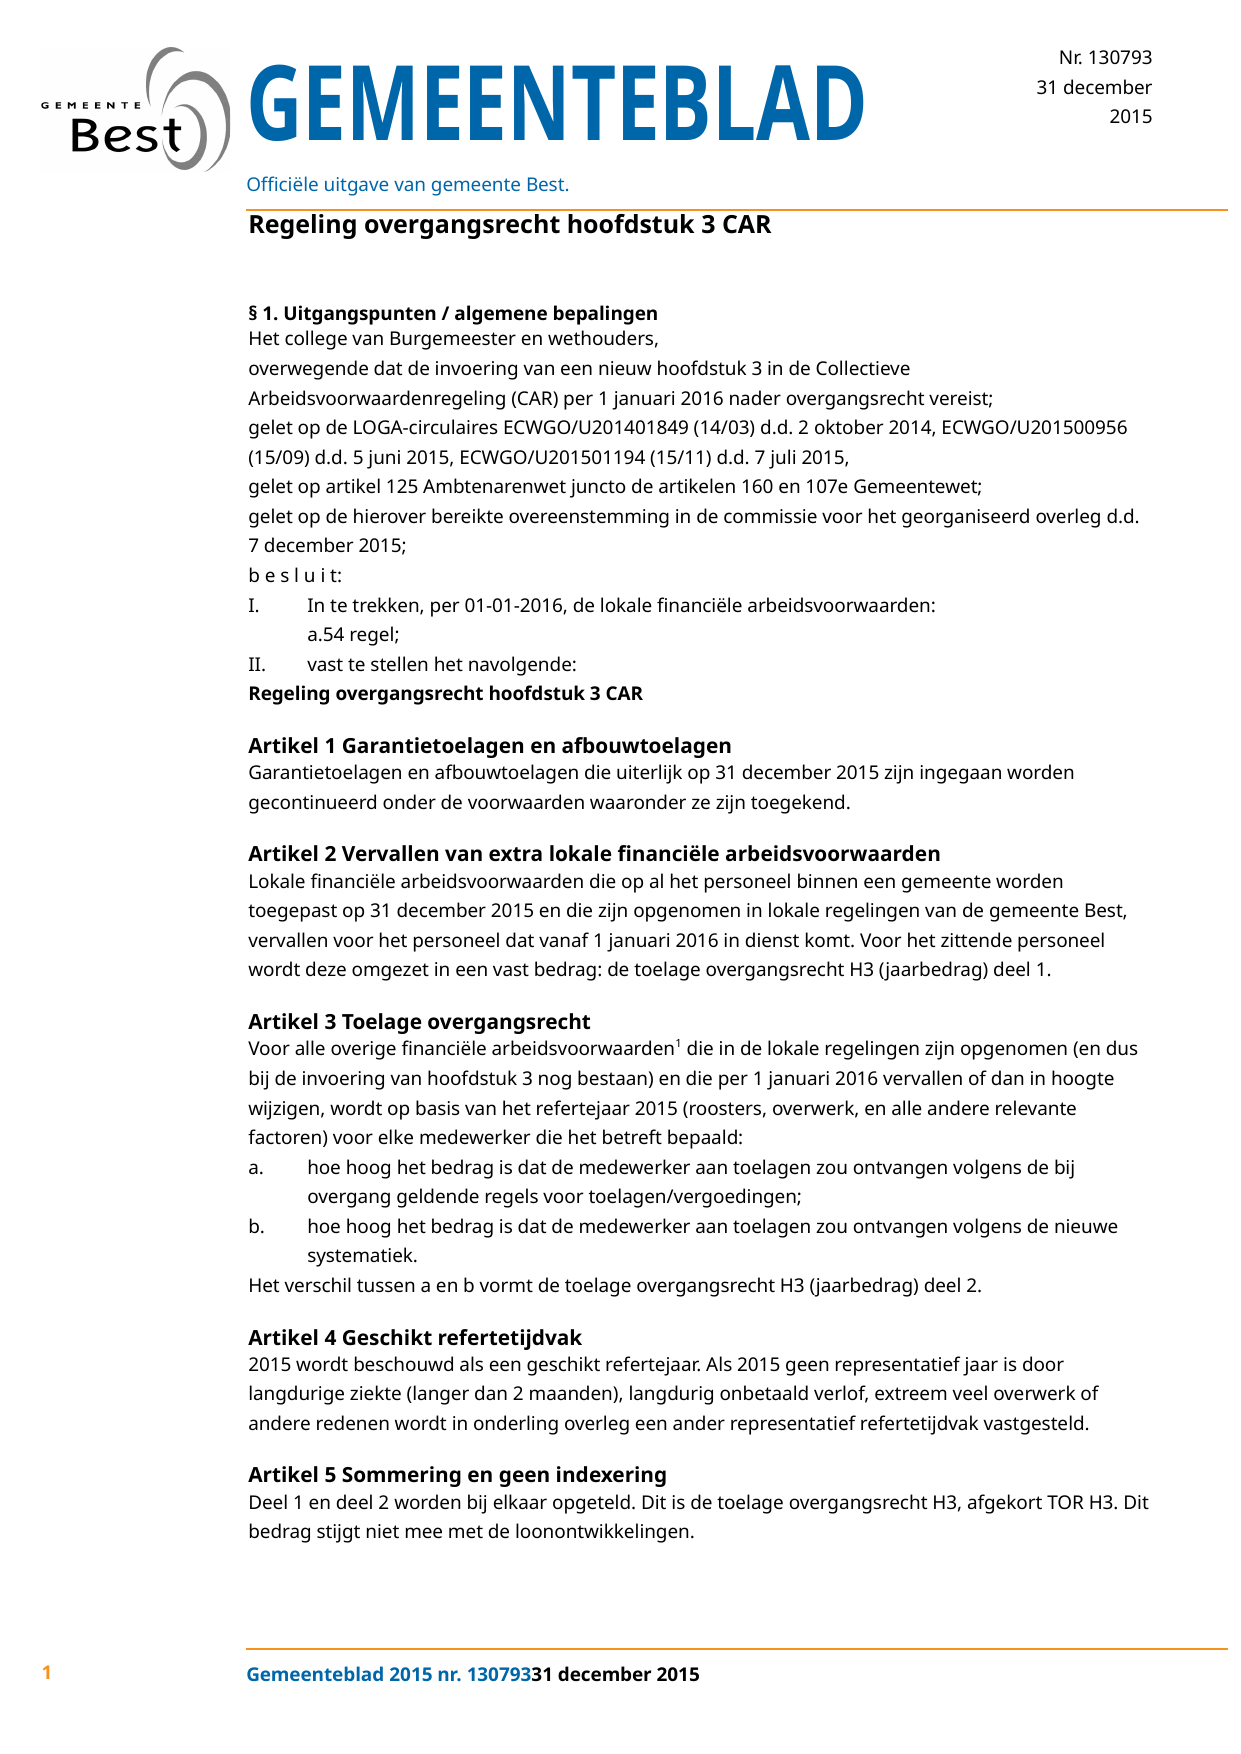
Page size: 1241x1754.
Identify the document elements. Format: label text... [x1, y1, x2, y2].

text gelet op de LOGA-circulaires ECWGO/U201401849 (14/03) d.d. 2 oktober 2014, ECWGO/U201500956 (15/09) d.d. 5 juni 2015, ECWGO/U201501194 (15/11) d.d. 7 juli 2015, [248, 414, 1152, 470]
text Regeling overgangsrecht hoofdstuk 3 CAR [248, 681, 1152, 706]
text Lokale financiële arbeidsvoorwaarden die op al het personeel binnen een gemeente worden toegepast op 31 december 2015 en die zijn opgenomen in lokale regelingen van de gemeente Best, vervallen voor het personeel dat vanaf 1 januari 2016 in dienst komt. Voor het zittende personeel wordt deze omgezet in een vast bedrag: de toelage overgangsrecht H3 (jaarbedrag) deel 1. [248, 868, 1152, 982]
text Voor alle overige financiële arbeidsvoorwaarden1 die in de lokale regelingen zijn opgenomen (en dus bij de invoering van hoofdstuk 3 nog bestaan) en die per 1 januari 2016 vervallen of dan in hoogte wijzigen, wordt op basis van het refertejaar 2015 (roosters, overwerk, en alle andere relevante factoren) voor elke medewerker die het betreft bepaald: [248, 1036, 1152, 1150]
text Artikel 5 Sommering en geen indexering [248, 1461, 1152, 1489]
text gelet op artikel 125 Ambtenarenwet juncto de artikelen 160 en 107e Gemeentewet; [248, 473, 1152, 499]
picture [41, 47, 231, 172]
text Artikel 2 Vervallen van extra lokale financiële arbeidsvoorwaarden [248, 839, 1152, 868]
text Garantietoelagen en afbouwtoelagen die uiterlijk op 31 december 2015 zijn ingegaan worden gecontinueerd onder de voorwaarden waaronder ze zijn toegekend. [248, 759, 1152, 815]
text Het verschil tussen a en b vormt de toelage overgangsrecht H3 (jaarbedrag) deel 2. [248, 1272, 1152, 1298]
text § 1. Uitgangspunten / algemene bepalingen [248, 300, 1152, 326]
list In te trekken, per 01-01-2016, de lokale financiële arbeidsvoorwaarden: [248, 592, 1152, 618]
list hoe hoog het bedrag is dat de medewerker aan toelagen zou ontvangen volgens de nieuwe systematiek. [248, 1213, 1152, 1268]
text Het college van Burgemeester en wethouders, [248, 326, 1152, 351]
text Artikel 1 Garantietoelagen en afbouwtoelagen [248, 731, 1152, 759]
text b e s l u i t: [248, 562, 1152, 588]
text Regeling overgangsrecht hoofdstuk 3 CAR [248, 211, 1152, 241]
text gelet op de hierover bereikte overeenstemming in de commissie voor het georganiseerd overleg d.d. 7 december 2015; [248, 503, 1152, 558]
text 2015 wordt beschouwd als een geschikt refertejaar. Als 2015 geen representatief jaar is door langdurige ziekte (langer dan 2 maanden), langdurig onbetaald verlof, extreem veel overwerk of andere redenen wordt in onderling overleg een ander representatief refertetijdvak vastgesteld. [248, 1351, 1152, 1436]
list a.54 regel; [248, 621, 1152, 647]
text Deel 1 en deel 2 worden bij elkaar opgeteld. Dit is de toelage overgangsrecht H3, afgekort TOR H3. Dit bedrag stijgt niet mee met de loonontwikkelingen. [248, 1489, 1152, 1544]
list hoe hoog het bedrag is dat de medewerker aan toelagen zou ontvangen volgens de bij overgang geldende regels voor toelagen/vergoedingen; [248, 1154, 1152, 1209]
list vast te stellen het navolgende: [248, 651, 1152, 677]
text Artikel 3 Toelage overgangsrecht [248, 1007, 1152, 1036]
text overwegende dat de invoering van een nieuw hoofdstuk 3 in de Collectieve Arbeidsvoorwaardenregeling (CAR) per 1 januari 2016 nader overgangsrecht vereist; [248, 355, 1152, 411]
text Artikel 4 Geschikt refertetijdvak [248, 1323, 1152, 1351]
